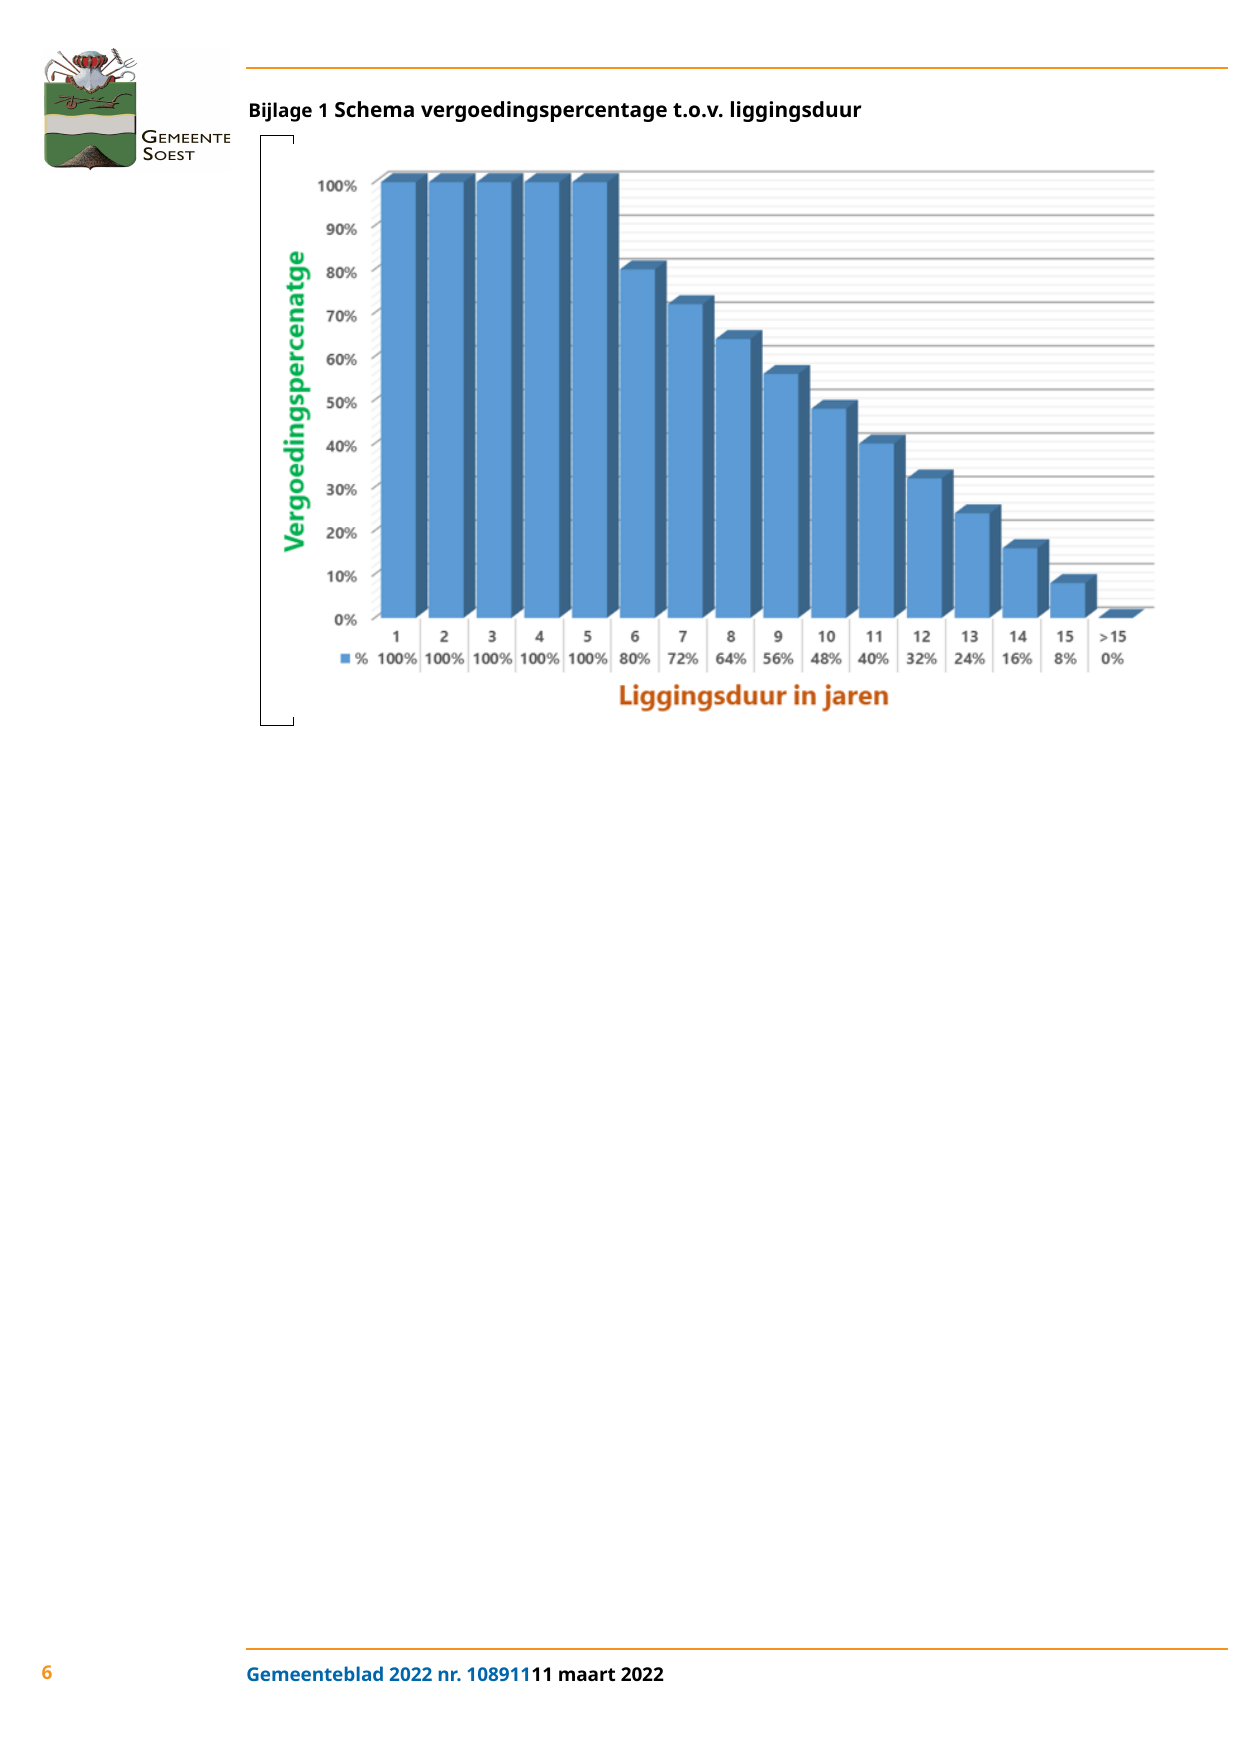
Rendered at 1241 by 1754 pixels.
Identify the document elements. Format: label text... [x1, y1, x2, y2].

text Bijlage 1 Schema vergoedingspercentage t.o.v. liggingsduur [248, 95, 1152, 123]
picture [41, 47, 231, 172]
picture [268, 144, 1173, 717]
